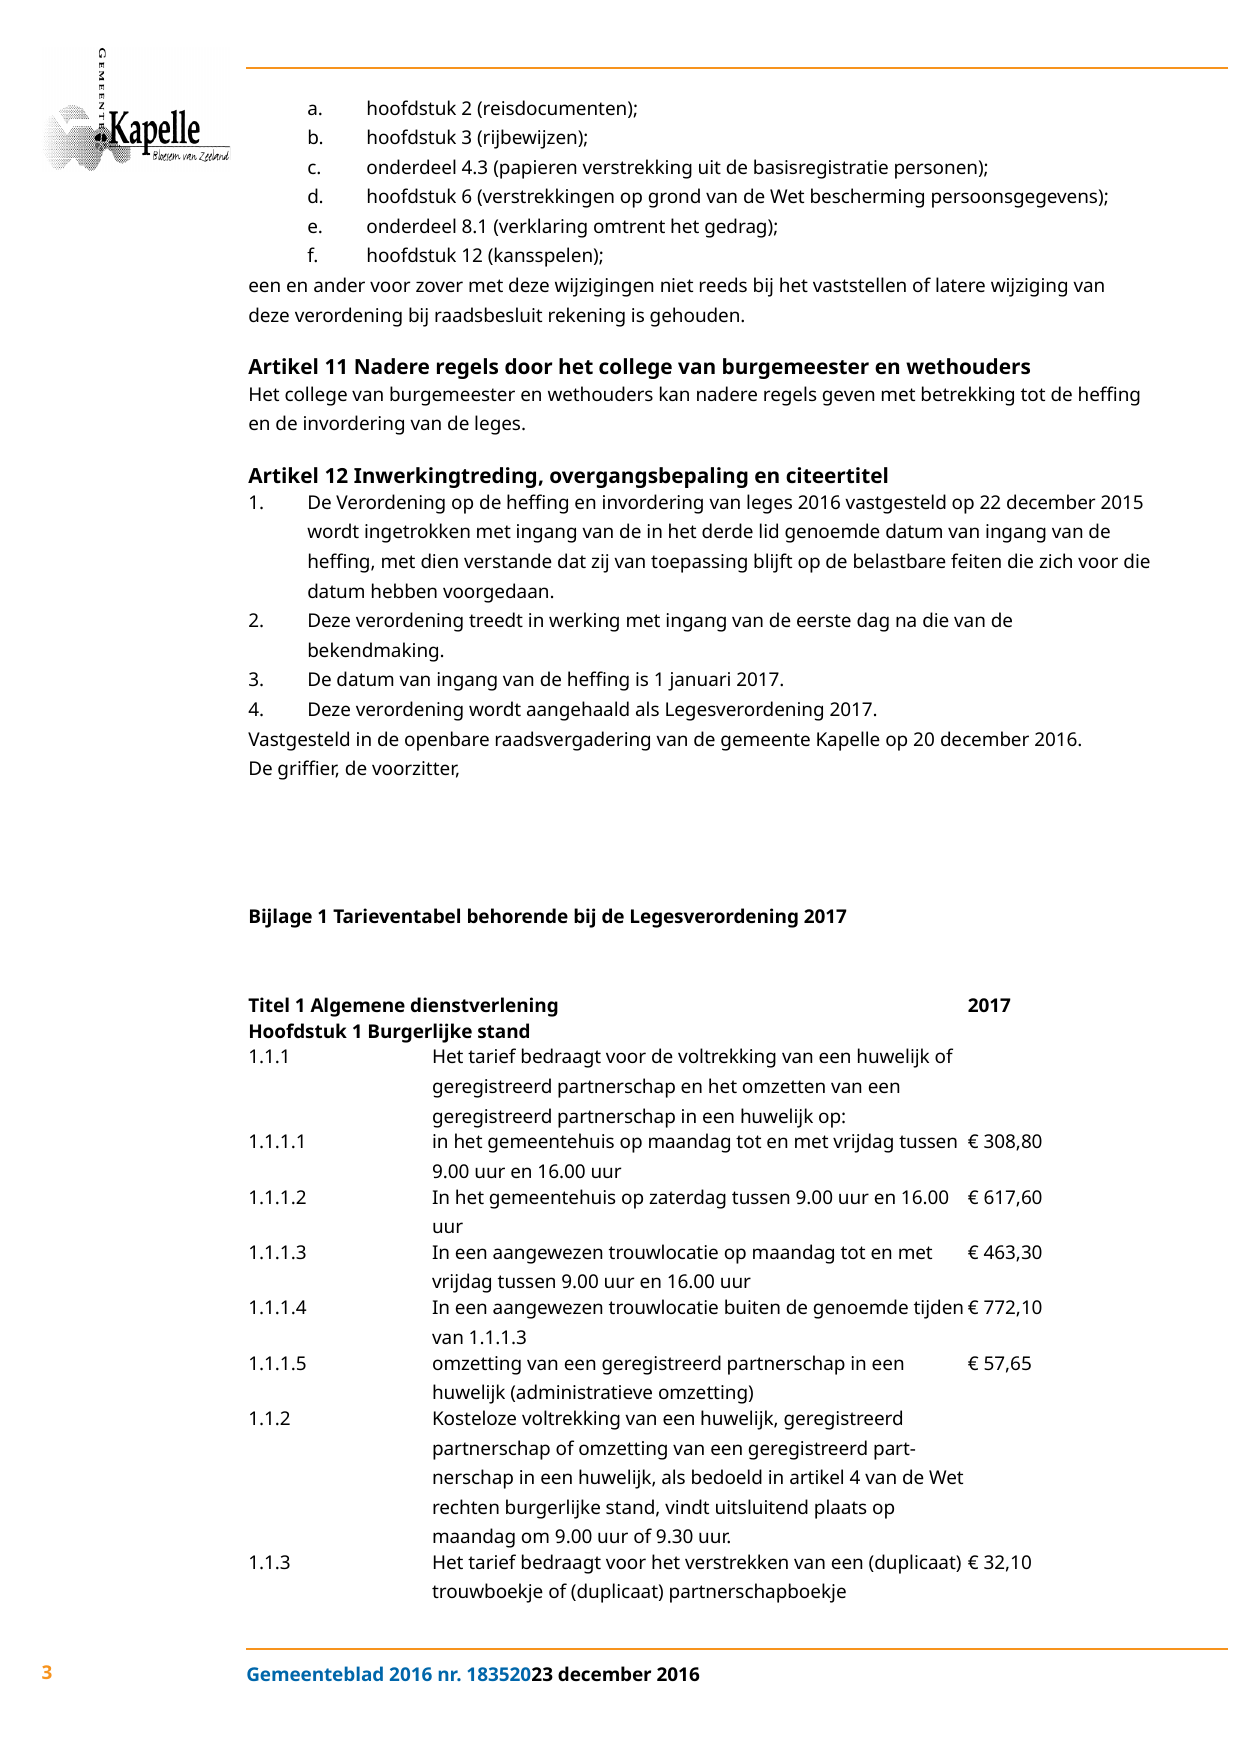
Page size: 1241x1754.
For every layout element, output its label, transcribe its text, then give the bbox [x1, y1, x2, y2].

table_cell In een aangewezen trouwlocatie buiten de genoemde tijden van 1.1.1.3 [432, 1295, 968, 1350]
table_cell € 57,65 [968, 1350, 1152, 1405]
table_cell [968, 1405, 1152, 1549]
list hoofdstuk 12 (kansspelen); [307, 243, 1152, 268]
text een en ander voor zover met deze wijzigingen niet reeds bij het vaststellen of latere wijziging van deze verordening bij raadsbesluit rekening is gehouden. [248, 272, 1152, 328]
list hoofdstuk 3 (rijbewijzen); [307, 124, 1152, 150]
table_cell 1.1.1.3 [248, 1239, 432, 1294]
table_cell € 463,30 [968, 1239, 1152, 1294]
table_cell 1.1.3 [248, 1549, 432, 1604]
list onderdeel 8.1 (verklaring omtrent het gedrag); [307, 213, 1152, 239]
list Deze verordening treedt in werking met ingang van de eerste dag na die van de bekendmaking. [248, 607, 1152, 663]
table_cell € 32,10 [968, 1549, 1152, 1604]
list De Verordening op de heffing en invordering van leges 2016 vastgesteld op 22 december 2015 wordt ingetrokken met ingang van de in het derde lid genoemde datum van ingang van de heffing, met dien verstande dat zij van toepassing blijft op de belastbare feiten die zich voor die datum hebben voorgedaan. [248, 489, 1152, 604]
table_cell Het tarief bedraagt voor de voltrekking van een huwelijk of geregistreerd partnerschap en het omzetten van een geregistreerd partnerschap in een huwelijk op: [432, 1044, 968, 1128]
table_cell In het gemeentehuis op zaterdag tussen 9.00 uur en 16.00 uur [432, 1184, 968, 1239]
picture [41, 47, 231, 172]
table_cell In een aangewezen trouwlocatie op maandag tot en met vrijdag tussen 9.00 uur en 16.00 uur [432, 1239, 968, 1294]
text Bijlage 1 Tarieventabel behorende bij de Legesverordening 2017 [248, 903, 1152, 929]
table_cell € 308,80 [968, 1129, 1152, 1184]
table_cell 1.1.1.1 [248, 1129, 432, 1184]
list Deze verordening wordt aangehaald als Legesverordening 2017. [248, 696, 1152, 722]
table_cell 1.1.2 [248, 1405, 432, 1549]
text De griffier, de voorzitter, [248, 755, 1152, 781]
table_cell [968, 1044, 1152, 1128]
table_cell 1.1.1.5 [248, 1350, 432, 1405]
text Artikel 11 Nadere regels door het college van burgemeester en wethouders [248, 352, 1152, 381]
text Vastgesteld in de openbare raadsvergadering van de gemeente Kapelle op 20 december 2016. [248, 726, 1152, 752]
list hoofdstuk 2 (reisdocumenten); [307, 95, 1152, 121]
table_cell 1.1.1 [248, 1044, 432, 1128]
table_cell 1.1.1.2 [248, 1184, 432, 1239]
table_cell Het tarief bedraagt voor het verstrekken van een (duplicaat) trouwboekje of (duplicaat) partnerschapboekje [432, 1549, 968, 1604]
table_cell Kosteloze voltrekking van een huwelijk, geregistreerd partnerschap of omzetting van een geregistreerd part-nerschap in een huwelijk, als bedoeld in artikel 4 van de Wet rechten burgerlijke stand, vindt uitsluitend plaats op maandag om 9.00 uur of 9.30 uur. [432, 1405, 968, 1549]
table_header Titel 1 Algemene dienstverlening [248, 992, 968, 1018]
table_cell omzetting van een geregistreerd partnerschap in een huwelijk (administratieve omzetting) [432, 1350, 968, 1405]
table_header 2017 [968, 992, 1152, 1018]
list hoofdstuk 6 (verstrekkingen op grond van de Wet bescherming persoonsgegevens); [307, 183, 1152, 209]
table_cell € 772,10 [968, 1295, 1152, 1350]
table_cell € 617,60 [968, 1184, 1152, 1239]
table_cell Hoofdstuk 1 Burgerlijke stand [248, 1018, 968, 1044]
table_cell 1.1.1.4 [248, 1295, 432, 1350]
list De datum van ingang van de heffing is 1 januari 2017. [248, 667, 1152, 692]
table_cell [968, 1018, 1152, 1044]
text Artikel 12 Inwerkingtreding, overgangsbepaling en citeertitel [248, 461, 1152, 489]
table_cell in het gemeentehuis op maandag tot en met vrijdag tussen 9.00 uur en 16.00 uur [432, 1129, 968, 1184]
text Het college van burgemeester en wethouders kan nadere regels geven met betrekking tot de heffing en de invordering van de leges. [248, 381, 1152, 436]
list onderdeel 4.3 (papieren verstrekking uit de basisregistratie personen); [307, 154, 1152, 180]
